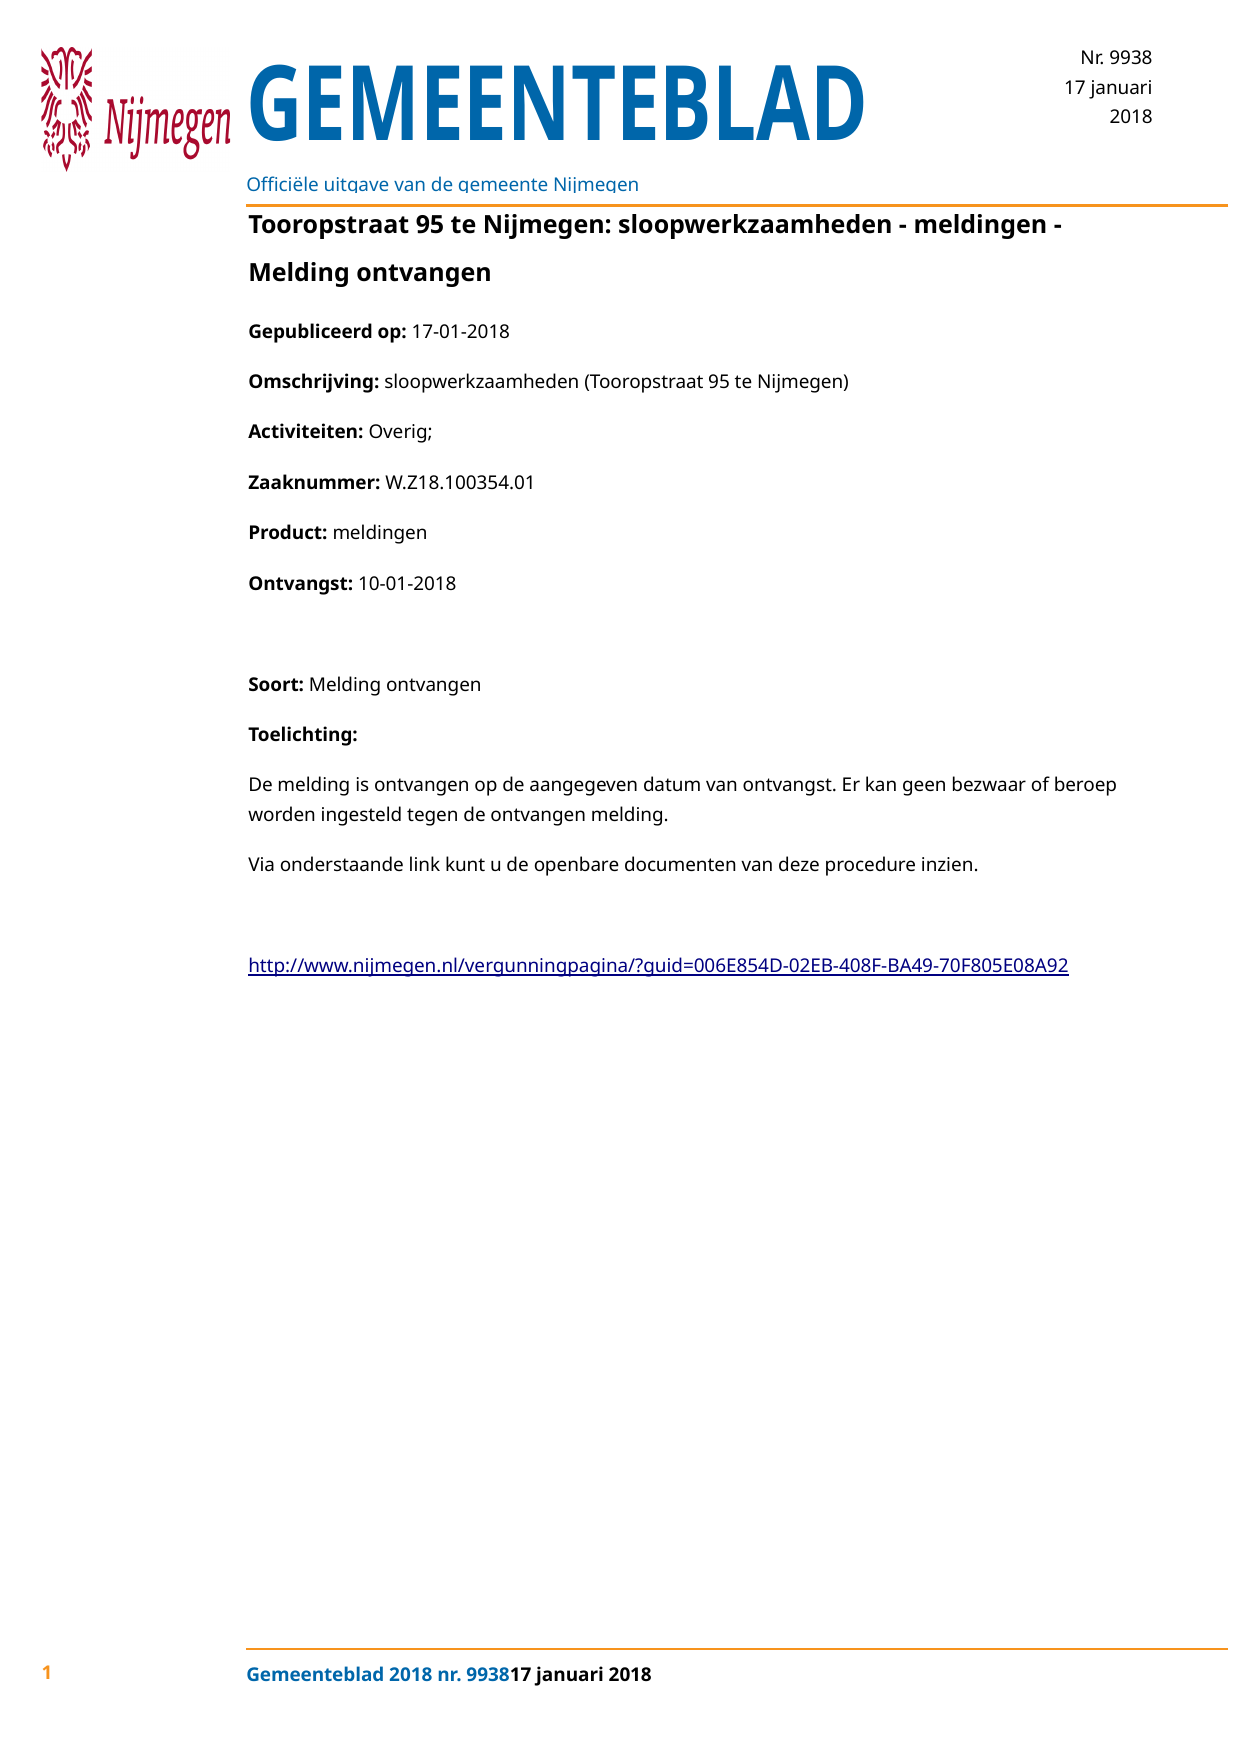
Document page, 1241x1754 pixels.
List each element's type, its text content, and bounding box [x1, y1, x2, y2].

picture [41, 47, 231, 172]
text De melding is ontvangen op de aangegeven datum van ontvangst. Er kan geen bezwaar of beroep worden ingesteld tegen de ontvangen melding. [248, 772, 1152, 827]
text Gepubliceerd op: 17-01-2018 [248, 318, 1152, 344]
text Product: meldingen [248, 519, 1152, 545]
text Toelichting: [248, 721, 1152, 747]
text Activiteiten: Overig; [248, 419, 1152, 444]
text Soort: Melding ontvangen [248, 671, 1152, 697]
text Tooropstraat 95 te Nijmegen: sloopwerkzaamheden - meldingen - Melding ontvangen [248, 207, 1152, 288]
text Ontvangst: 10-01-2018 [248, 570, 1152, 596]
text Zaaknummer: W.Z18.100354.01 [248, 469, 1152, 495]
text Omschrijving: sloopwerkzaamheden (Tooropstraat 95 te Nijmegen) [248, 368, 1152, 394]
text Via onderstaande link kunt u de openbare documenten van deze procedure inzien. [248, 852, 1152, 877]
text http://www.nijmegen.nl/vergunningpagina/?guid=006E854D-02EB-408F-BA49-70F805E08A92 [248, 952, 1152, 978]
